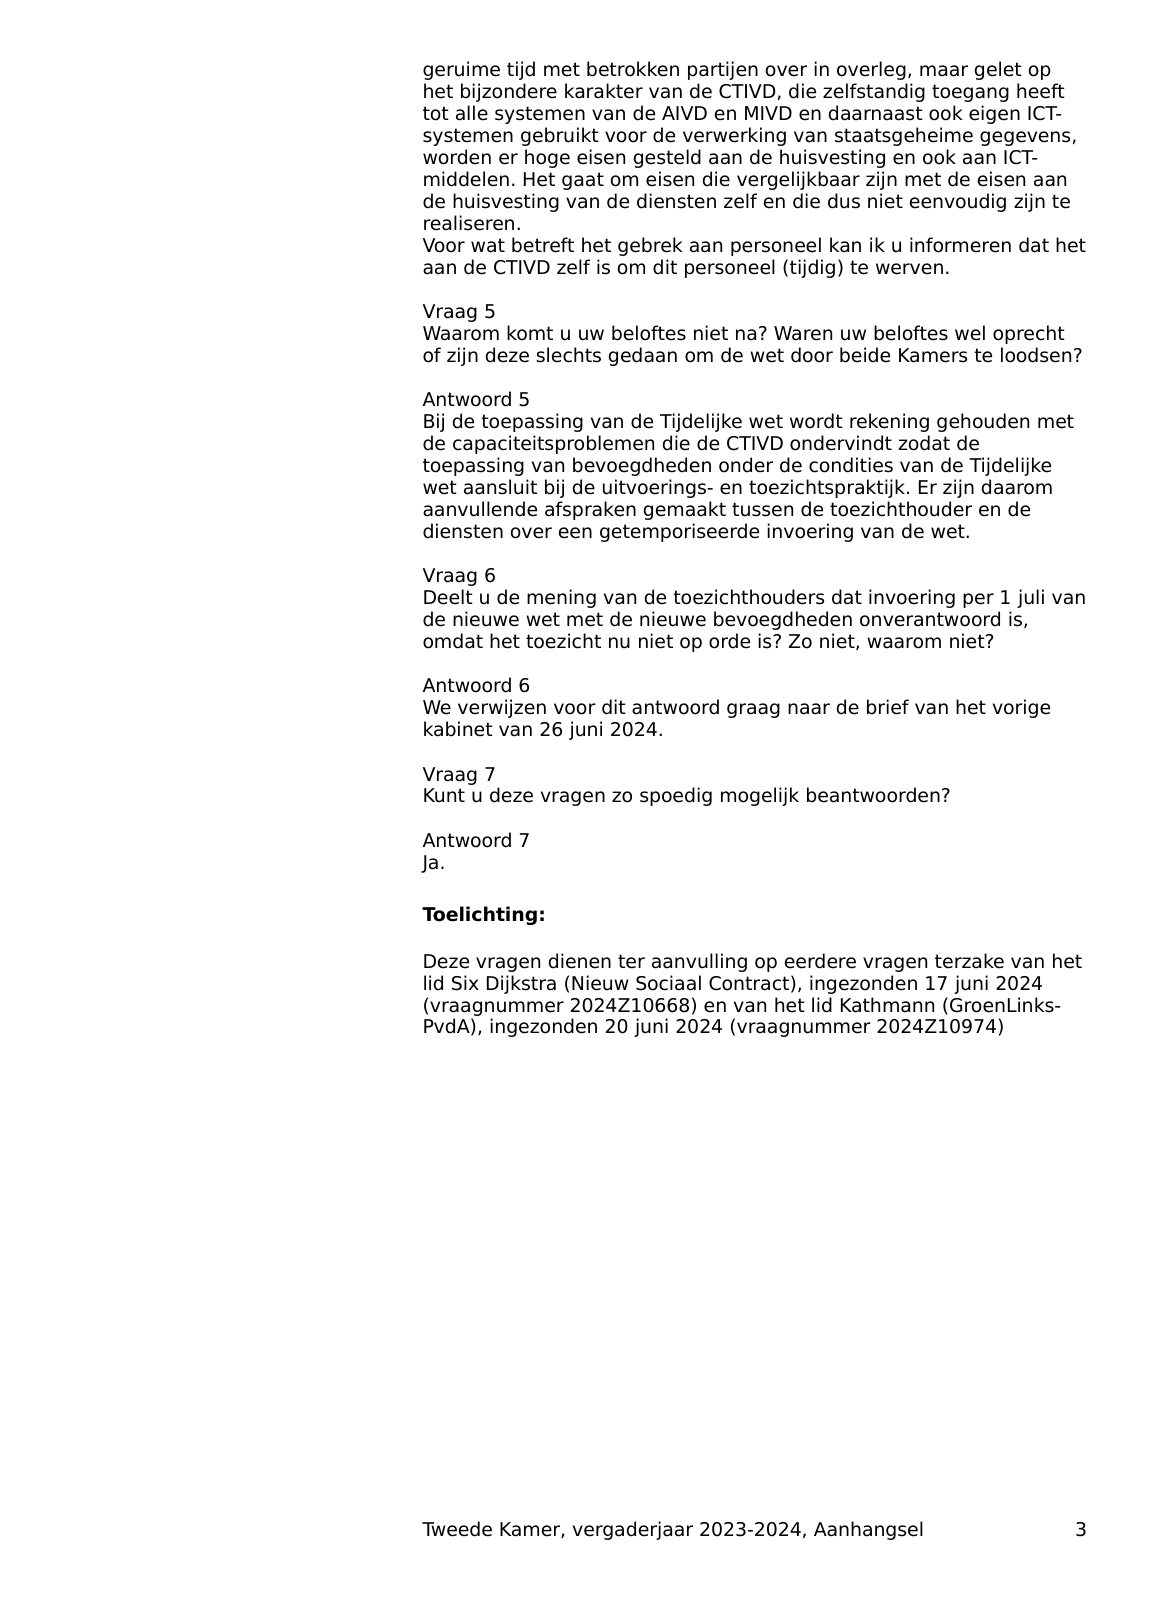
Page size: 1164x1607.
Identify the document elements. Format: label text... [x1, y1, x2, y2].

text Antwoord 7 [422, 829, 1087, 852]
text Vraag 5 [422, 301, 1087, 323]
text geruime tijd met betrokken partijen over in overleg, maar gelet op het bijzondere karakter van de CTIVD, die zelfstandig toegang heeft tot alle systemen van de AIVD en MIVD en daarnaast ook eigen ICT-systemen gebruikt voor de verwerking van staatsgeheime gegevens, worden er hoge eisen gesteld aan de huisvesting en ook aan ICT-middelen. Het gaat om eisen die vergelijkbaar zijn met de eisen aan de huisvesting van de diensten zelf en die dus niet eenvoudig zijn te realiseren. [422, 59, 1087, 235]
text Ja. [422, 852, 1087, 873]
text Antwoord 5 [422, 389, 1087, 411]
text Waarom komt u uw beloftes niet na? Waren uw beloftes wel oprecht of zijn deze slechts gedaan om de wet door beide Kamers te loodsen? [422, 323, 1087, 367]
text We verwijzen voor dit antwoord graag naar de brief van het vorige kabinet van 26 juni 2024. [422, 697, 1087, 741]
text Vraag 6 [422, 565, 1087, 587]
text Bij de toepassing van de Tijdelijke wet wordt rekening gehouden met de capaciteitsproblemen die de CTIVD ondervindt zodat de toepassing van bevoegdheden onder de condities van de Tijdelijke wet aansluit bij de uitvoerings- en toezichtspraktijk. Er zijn daarom aanvullende afspraken gemaakt tussen de toezichthouder en de diensten over een getemporiseerde invoering van de wet. [422, 411, 1087, 543]
text Deelt u de mening van de toezichthouders dat invoering per 1 juli van de nieuwe wet met de nieuwe bevoegdheden onverantwoord is, omdat het toezicht nu niet op orde is? Zo niet, waarom niet? [422, 587, 1087, 653]
text Voor wat betreft het gebrek aan personeel kan ik u informeren dat het aan de CTIVD zelf is om dit personeel (tijdig) te werven. [422, 235, 1087, 279]
text Antwoord 6 [422, 675, 1087, 697]
text Vraag 7 [422, 763, 1087, 785]
text Deze vragen dienen ter aanvulling op eerdere vragen terzake van het lid Six Dijkstra (Nieuw Sociaal Contract), ingezonden 17 juni 2024 (vraagnummer 2024Z10668) en van het lid Kathmann (GroenLinks-PvdA), ingezonden 20 juni 2024 (vraagnummer 2024Z10974) [422, 951, 1087, 1038]
text Kunt u deze vragen zo spoedig mogelijk beantwoorden? [422, 785, 1087, 807]
subtitle Toelichting: [422, 903, 1087, 926]
